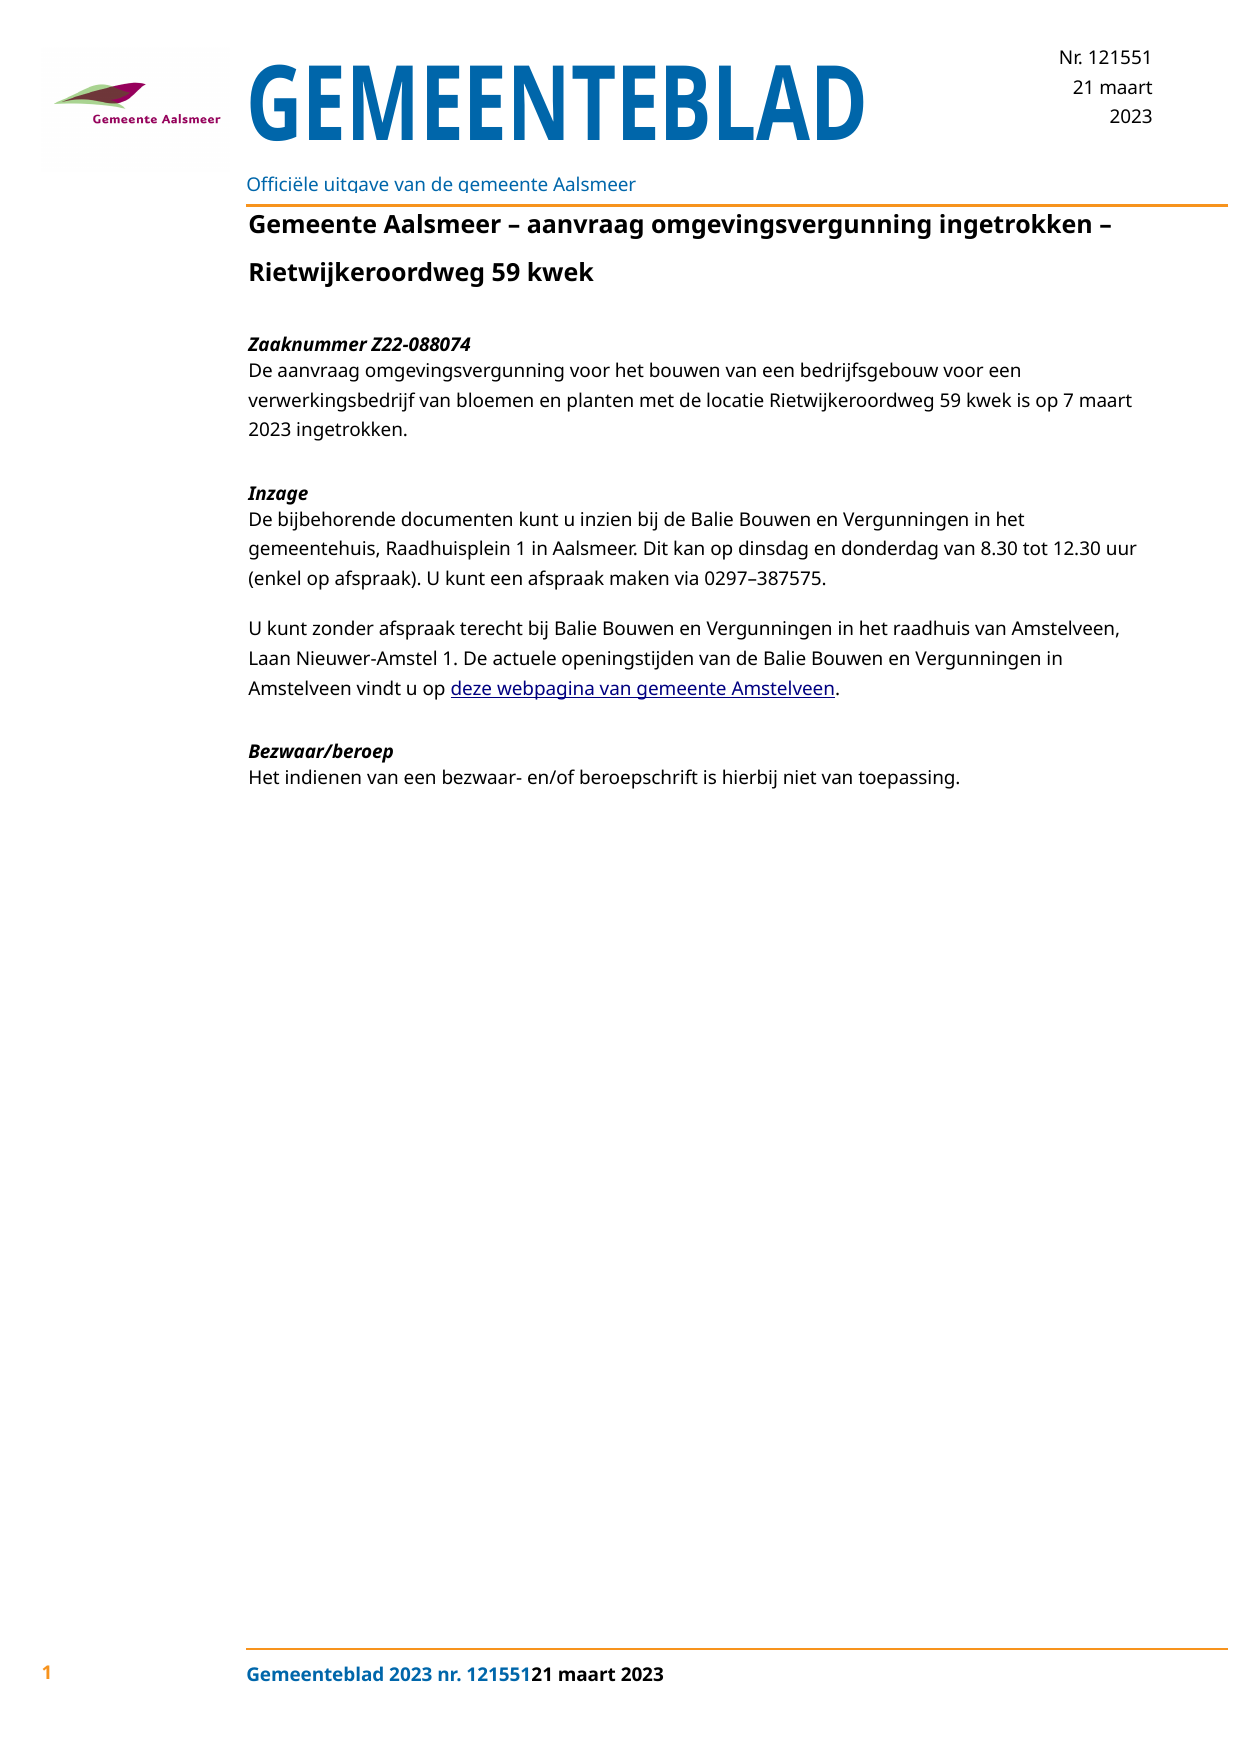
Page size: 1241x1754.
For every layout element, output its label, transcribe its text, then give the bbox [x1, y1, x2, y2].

text Inzage [248, 480, 1152, 506]
text De aanvraag omgevingsvergunning voor het bouwen van een bedrijfsgebouw voor een verwerkingsbedrijf van bloemen en planten met de locatie Rietwijkeroordweg 59 kwek is op 7 maart 2023 ingetrokken. [248, 357, 1152, 442]
text Gemeente Aalsmeer – aanvraag omgevingsvergunning ingetrokken – Rietwijkeroordweg 59 kwek [248, 207, 1152, 288]
text Bezwaar/beroep [248, 739, 1152, 764]
picture [41, 47, 231, 172]
text Het indienen van een bezwaar- en/of beroepschrift is hierbij niet van toepassing. [248, 764, 1152, 790]
text U kunt zonder afspraak terecht bij Balie Bouwen en Vergunningen in het raadhuis van Amstelveen, Laan Nieuwer-Amstel 1. De actuele openingstijden van de Balie Bouwen en Vergunningen in Amstelveen vindt u op deze webpagina van gemeente Amstelveen. [248, 616, 1152, 701]
text Zaaknummer Z22-088074 [248, 331, 1152, 357]
text De bijbehorende documenten kunt u inzien bij de Balie Bouwen en Vergunningen in het gemeentehuis, Raadhuisplein 1 in Aalsmeer. Dit kan op dinsdag en donderdag van 8.30 tot 12.30 uur (enkel op afspraak). U kunt een afspraak maken via 0297–387575. [248, 506, 1152, 591]
